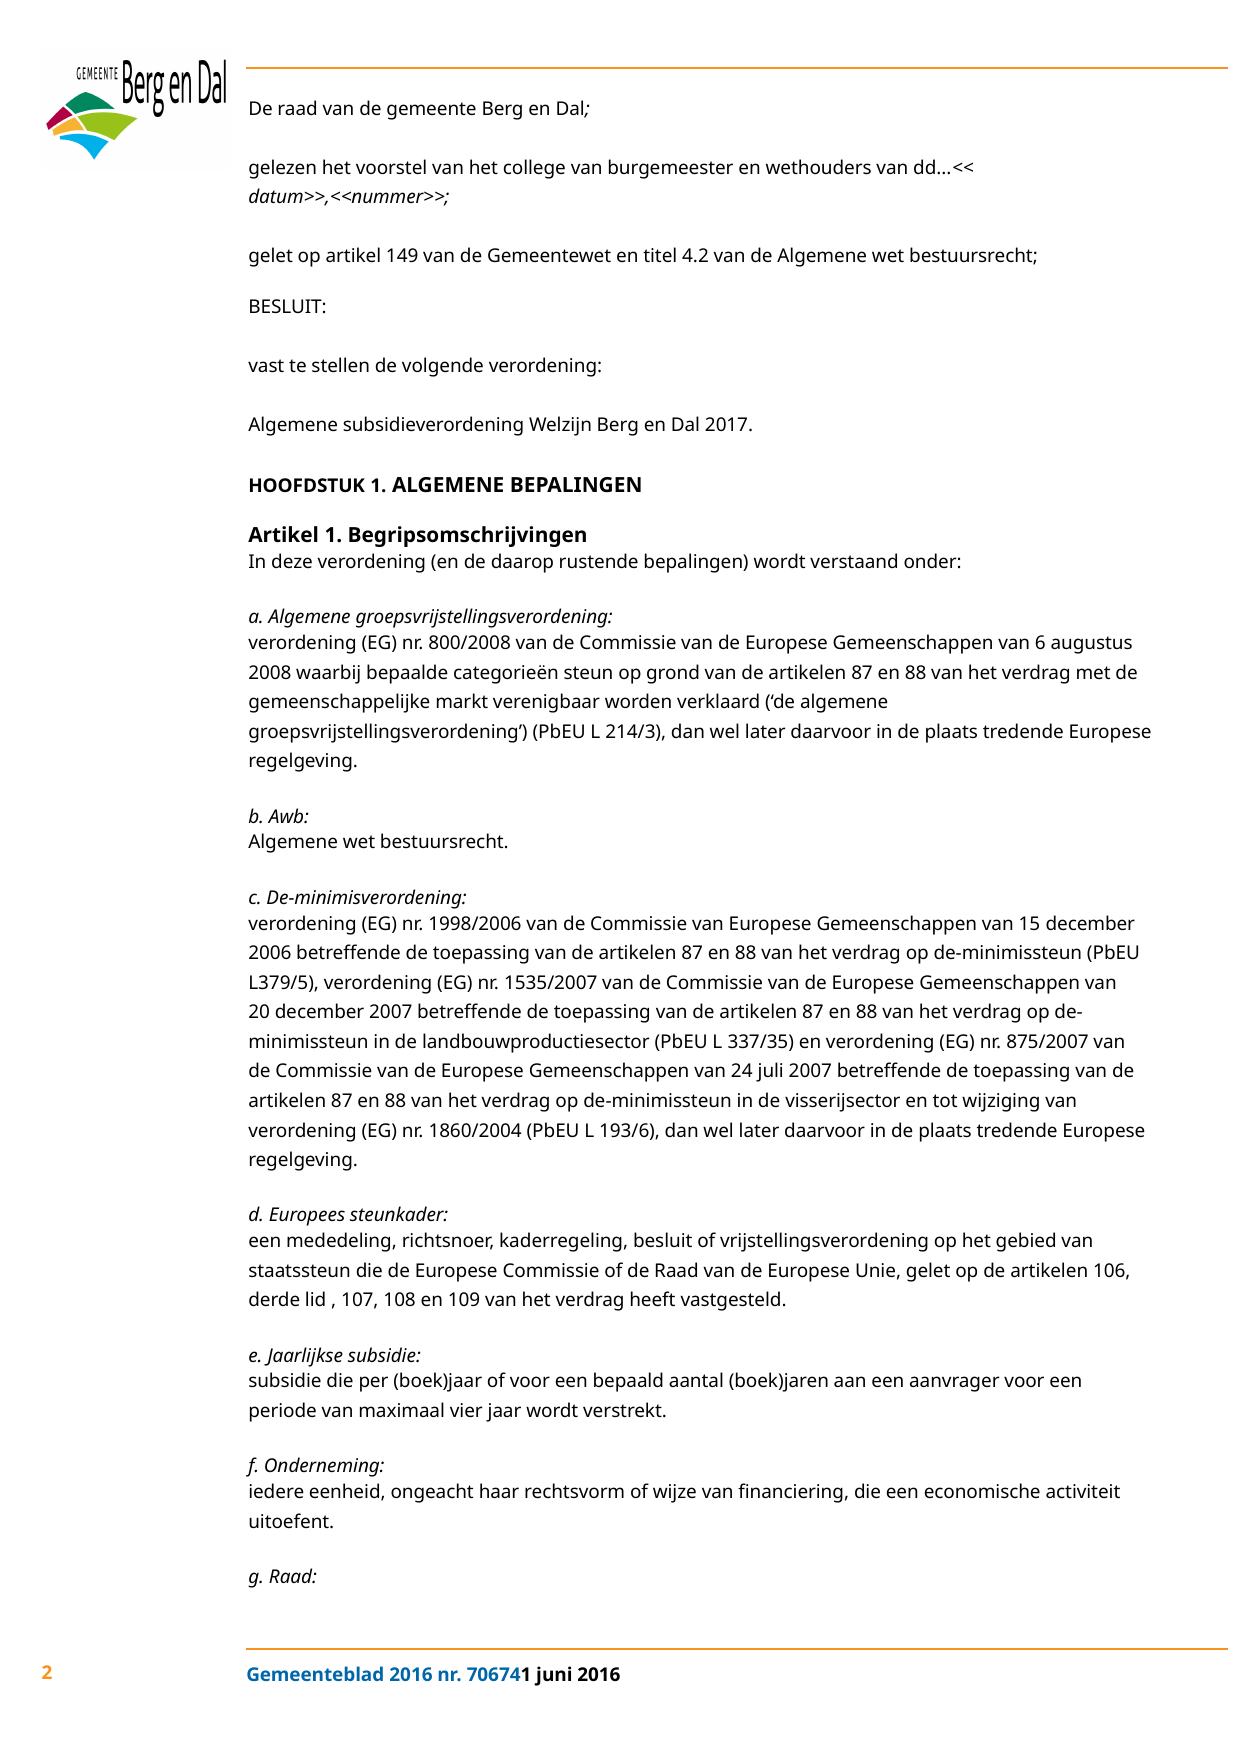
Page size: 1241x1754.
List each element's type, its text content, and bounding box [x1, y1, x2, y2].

text De raad van de gemeente Berg en Dal; [248, 95, 1152, 121]
text een mededeling, richtsnoer, kaderregeling, besluit of vrijstellingsverordening op het gebied van staatssteun die de Europese Commissie of de Raad van de Europese Unie, gelet op de artikelen 106, derde lid , 107, 108 en 109 van het verdrag heeft vastgesteld. [248, 1227, 1152, 1312]
text HOOFDSTUK 1. ALGEMENE BEPALINGEN [248, 471, 1152, 499]
text g. Raad: [248, 1563, 1152, 1589]
text subsidie die per (boek)jaar of voor een bepaald aantal (boek)jaren aan een aanvrager voor een periode van maximaal vier jaar wordt verstrekt. [248, 1368, 1152, 1423]
text Algemene subsidieverordening Welzijn Berg en Dal 2017. [248, 411, 1152, 437]
text f. Onderneming: [248, 1452, 1152, 1478]
text verordening (EG) nr. 1998/2006 van de Commissie van Europese Gemeenschappen van 15 december 2006 betreffende de toepassing van de artikelen 87 en 88 van het verdrag op de-minimissteun (PbEU L379/5), verordening (EG) nr. 1535/2007 van de Commissie van de Europese Gemeenschappen van 20 december 2007 betreffende de toepassing van de artikelen 87 en 88 van het verdrag op de-minimissteun in de landbouwproductiesector (PbEU L 337/35) en verordening (EG) nr. 875/2007 van de Commissie van de Europese Gemeenschappen van 24 juli 2007 betreffende de toepassing van de artikelen 87 en 88 van het verdrag op de-minimissteun in de visserijsector en tot wijziging van verordening (EG) nr. 1860/2004 (PbEU L 193/6), dan wel later daarvoor in de plaats tredende Europese regelgeving. [248, 910, 1152, 1172]
picture [41, 47, 231, 172]
text e. Jaarlijkse subsidie: [248, 1342, 1152, 1368]
text vast te stellen de volgende verordening: [248, 352, 1152, 378]
text Algemene wet bestuursrecht. [248, 829, 1152, 854]
text a. Algemene groepsvrijstellingsverordening: [248, 603, 1152, 629]
text Artikel 1. Begripsomschrijvingen [248, 520, 1152, 548]
text BESLUIT: [248, 293, 1152, 319]
text verordening (EG) nr. 800/2008 van de Commissie van de Europese Gemeenschappen van 6 augustus 2008 waarbij bepaalde categorieën steun op grond van de artikelen 87 en 88 van het verdrag met de gemeenschappelijke markt verenigbaar worden verklaard (‘de algemene groepsvrijstellingsverordening’) (PbEU L 214/3), dan wel later daarvoor in de plaats tredende Europese regelgeving. [248, 629, 1152, 773]
text In deze verordening (en de daarop rustende bepalingen) wordt verstaand onder: [248, 548, 1152, 574]
text gelezen het voorstel van het college van burgemeester en wethouders van dd...<< datum>>,<<nummer>>; [248, 154, 1152, 209]
text c. De-minimisverordening: [248, 884, 1152, 910]
text gelet op artikel 149 van de Gemeentewet en titel 4.2 van de Algemene wet bestuursrecht; [248, 243, 1152, 268]
text iedere eenheid, ongeacht haar rechtsvorm of wijze van financiering, die een economische activiteit uitoefent. [248, 1478, 1152, 1533]
text b. Awb: [248, 803, 1152, 829]
text d. Europees steunkader: [248, 1202, 1152, 1227]
